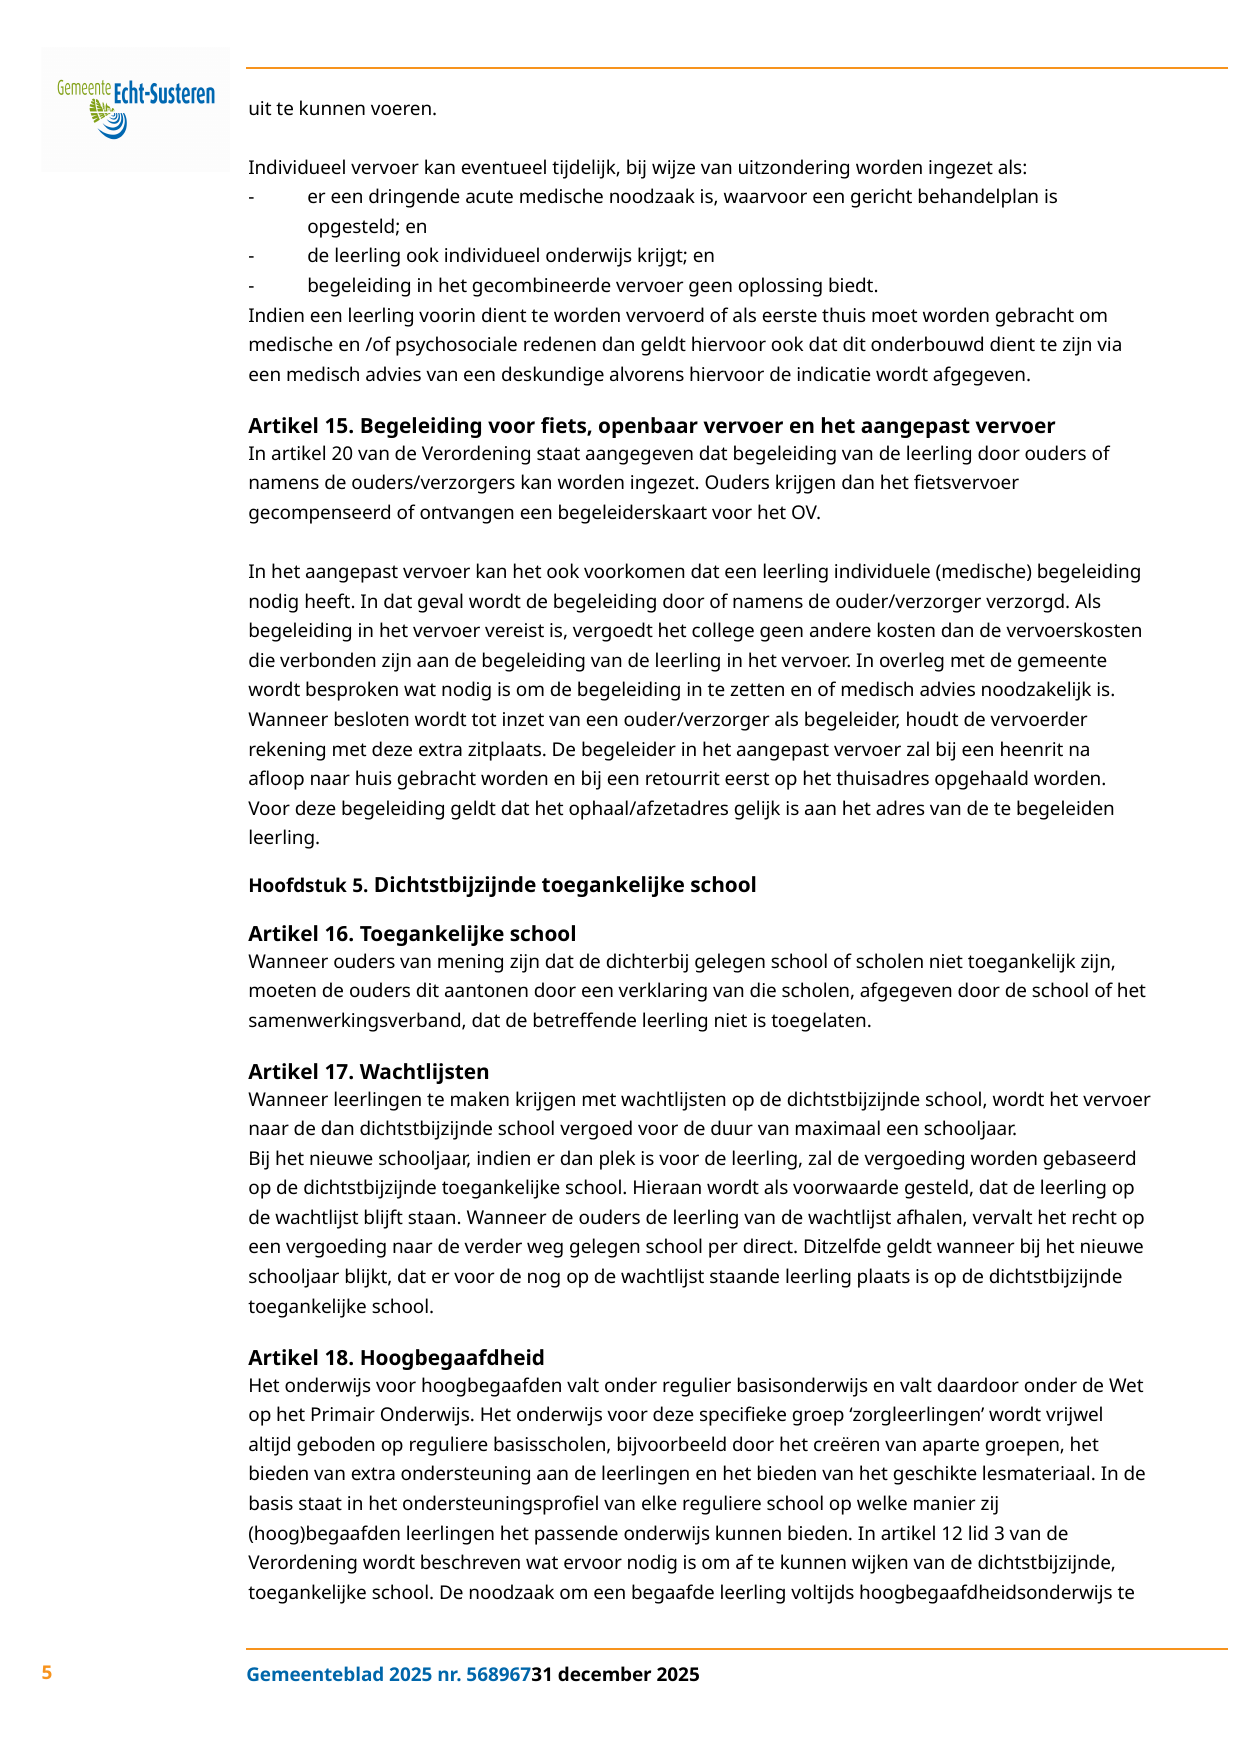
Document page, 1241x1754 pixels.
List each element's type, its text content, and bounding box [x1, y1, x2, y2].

text Artikel 15. Begeleiding voor fiets, openbaar vervoer en het aangepast vervoer [248, 411, 1152, 440]
text Artikel 16. Toegankelijke school [248, 919, 1152, 948]
list er een dringende acute medische noodzaak is, waarvoor een gericht behandelplan is opgesteld; en [248, 183, 1152, 239]
text In artikel 20 van de Verordening staat aangegeven dat begeleiding van de leerling door ouders of namens de ouders/verzorgers kan worden ingezet. Ouders krijgen dan het fietsvervoer gecompenseerd of ontvangen een begeleiderskaart voor het OV. [248, 440, 1152, 525]
picture [41, 47, 231, 172]
text Artikel 17. Wachtlijsten [248, 1057, 1152, 1086]
text Wanneer ouders van mening zijn dat de dichterbij gelegen school of scholen niet toegankelijk zijn, moeten de ouders dit aantonen door een verklaring van die scholen, afgegeven door de school of het samenwerkingsverband, dat de betreffende leerling niet is toegelaten. [248, 948, 1152, 1033]
list begeleiding in het gecombineerde vervoer geen oplossing biedt. [248, 272, 1152, 298]
list de leerling ook individueel onderwijs krijgt; en [248, 243, 1152, 268]
text Individueel vervoer kan eventueel tijdelijk, bij wijze van uitzondering worden ingezet als: [248, 154, 1152, 180]
text Bij het nieuwe schooljaar, indien er dan plek is voor de leerling, zal de vergoeding worden gebaseerd op de dichtstbijzijnde toegankelijke school. Hieraan wordt als voorwaarde gesteld, dat de leerling op de wachtlijst blijft staan. Wanneer de ouders de leerling van de wachtlijst afhalen, vervalt het recht op een vergoeding naar de verder weg gelegen school per direct. Ditzelfde geldt wanneer bij het nieuwe schooljaar blijkt, dat er voor de nog op de wachtlijst staande leerling plaats is op de dichtstbijzijnde toegankelijke school. [248, 1145, 1152, 1319]
text uit te kunnen voeren. [248, 95, 1152, 121]
text Artikel 18. Hoogbegaafdheid [248, 1343, 1152, 1372]
text Hoofdstuk 5. Dichtstbijzijnde toegankelijke school [248, 870, 1152, 898]
text Indien een leerling voorin dient te worden vervoerd of als eerste thuis moet worden gebracht om medische en /of psychosociale redenen dan geldt hiervoor ook dat dit onderbouwd dient te zijn via een medisch advies van een deskundige alvorens hiervoor de indicatie wordt afgegeven. [248, 302, 1152, 387]
text Wanneer leerlingen te maken krijgen met wachtlijsten op de dichtstbijzijnde school, wordt het vervoer naar de dan dichtstbijzijnde school vergoed voor de duur van maximaal een schooljaar. [248, 1086, 1152, 1141]
text In het aangepast vervoer kan het ook voorkomen dat een leerling individuele (medische) begeleiding nodig heeft. In dat geval wordt de begeleiding door of namens de ouder/verzorger verzorgd. Als begeleiding in het vervoer vereist is, vergoedt het college geen andere kosten dan de vervoerskosten die verbonden zijn aan de begeleiding van de leerling in het vervoer. In overleg met de gemeente wordt besproken wat nodig is om de begeleiding in te zetten en of medisch advies noodzakelijk is. Wanneer besloten wordt tot inzet van een ouder/verzorger als begeleider, houdt de vervoerder rekening met deze extra zitplaats. De begeleider in het aangepast vervoer zal bij een heenrit na afloop naar huis gebracht worden en bij een retourrit eerst op het thuisadres opgehaald worden. Voor deze begeleiding geldt dat het ophaal/afzetadres gelijk is aan het adres van de te begeleiden leerling. [248, 558, 1152, 850]
text Het onderwijs voor hoogbegaafden valt onder regulier basisonderwijs en valt daardoor onder de Wet op het Primair Onderwijs. Het onderwijs voor deze specifieke groep ‘zorgleerlingen’ wordt vrijwel altijd geboden op reguliere basisscholen, bijvoorbeeld door het creëren van aparte groepen, het bieden van extra ondersteuning aan de leerlingen en het bieden van het geschikte lesmateriaal. In de basis staat in het ondersteuningsprofiel van elke reguliere school op welke manier zij (hoog)begaafden leerlingen het passende onderwijs kunnen bieden. In artikel 12 lid 3 van de Verordening wordt beschreven wat ervoor nodig is om af te kunnen wijken van de dichtstbijzijnde, toegankelijke school. De noodzaak om een begaafde leerling voltijds hoogbegaafdheidsonderwijs te [248, 1372, 1152, 1604]
